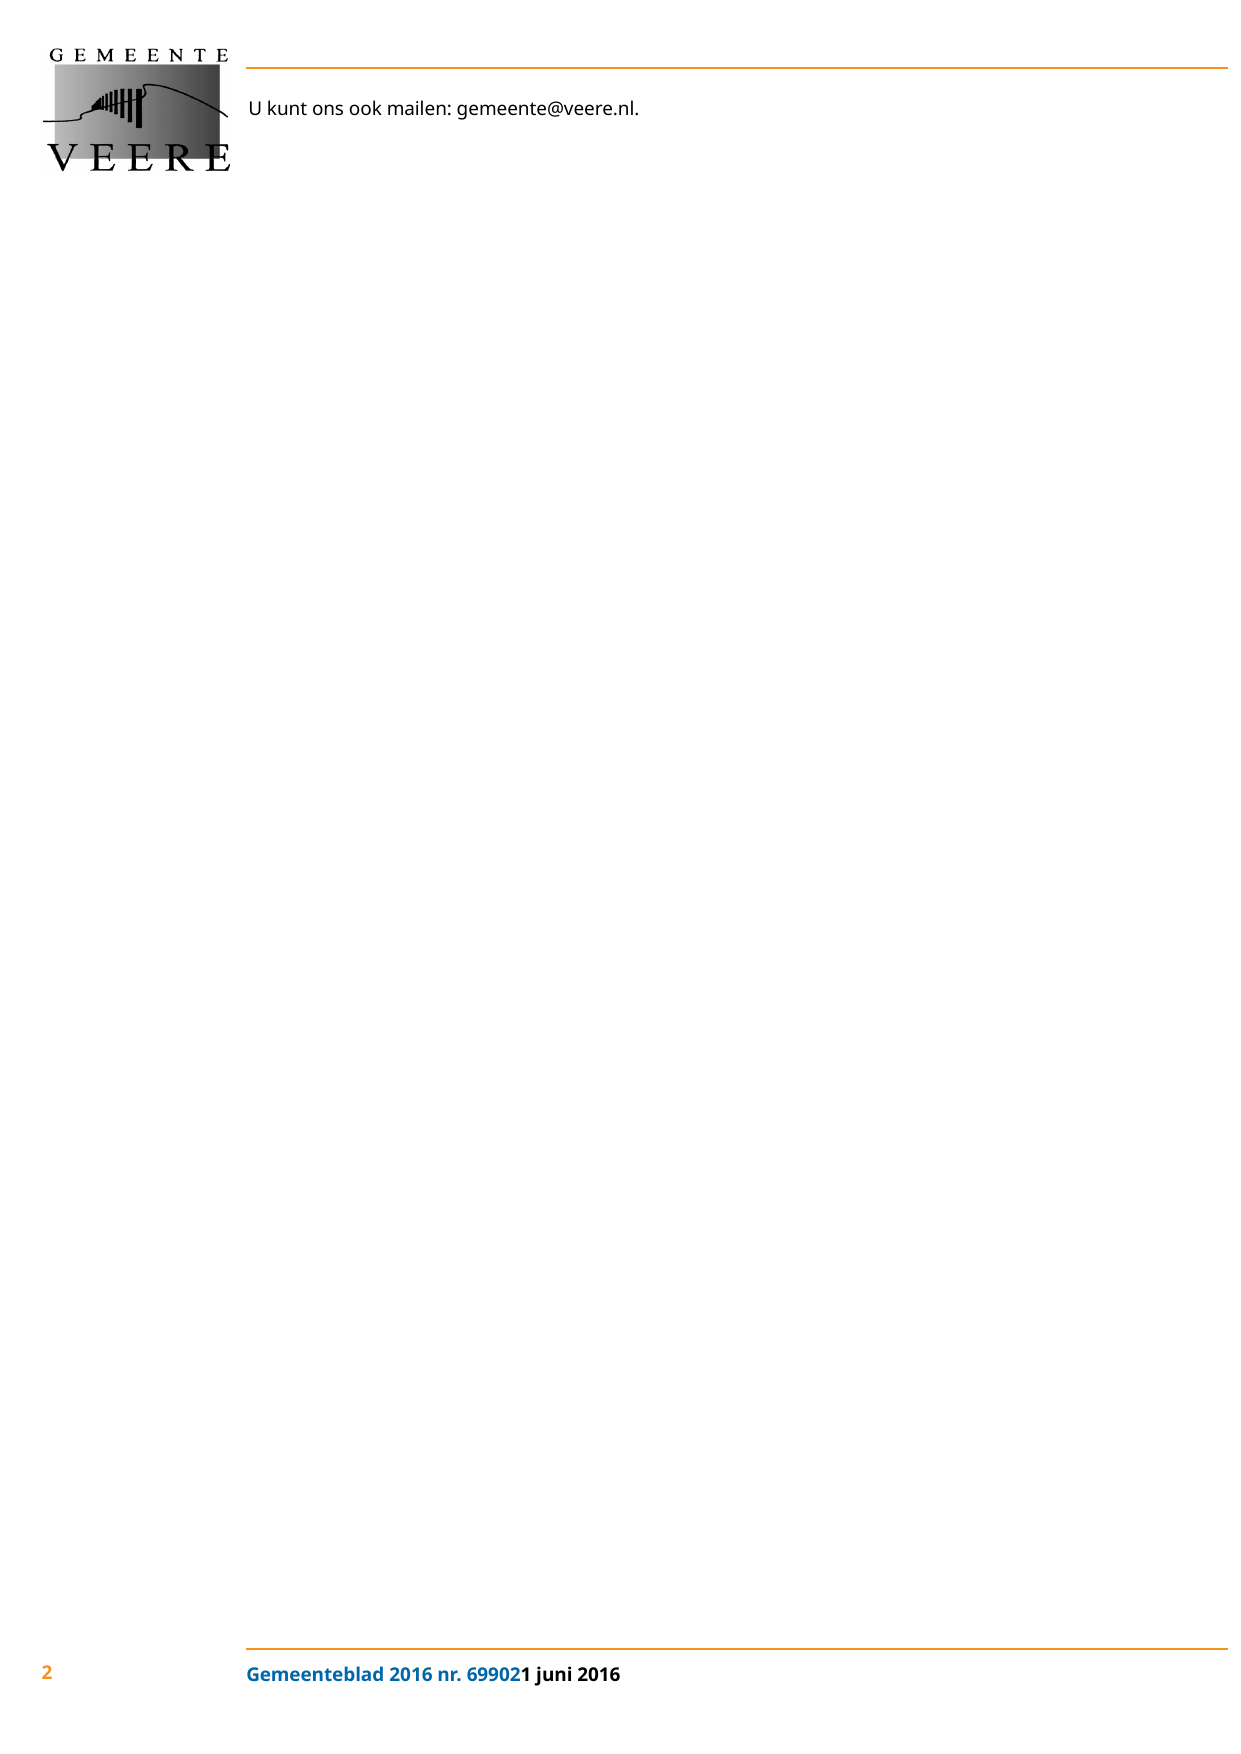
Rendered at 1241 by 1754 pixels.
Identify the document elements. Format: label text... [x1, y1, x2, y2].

picture [41, 47, 231, 172]
text U kunt ons ook mailen: gemeente@veere.nl. [248, 95, 1152, 121]
